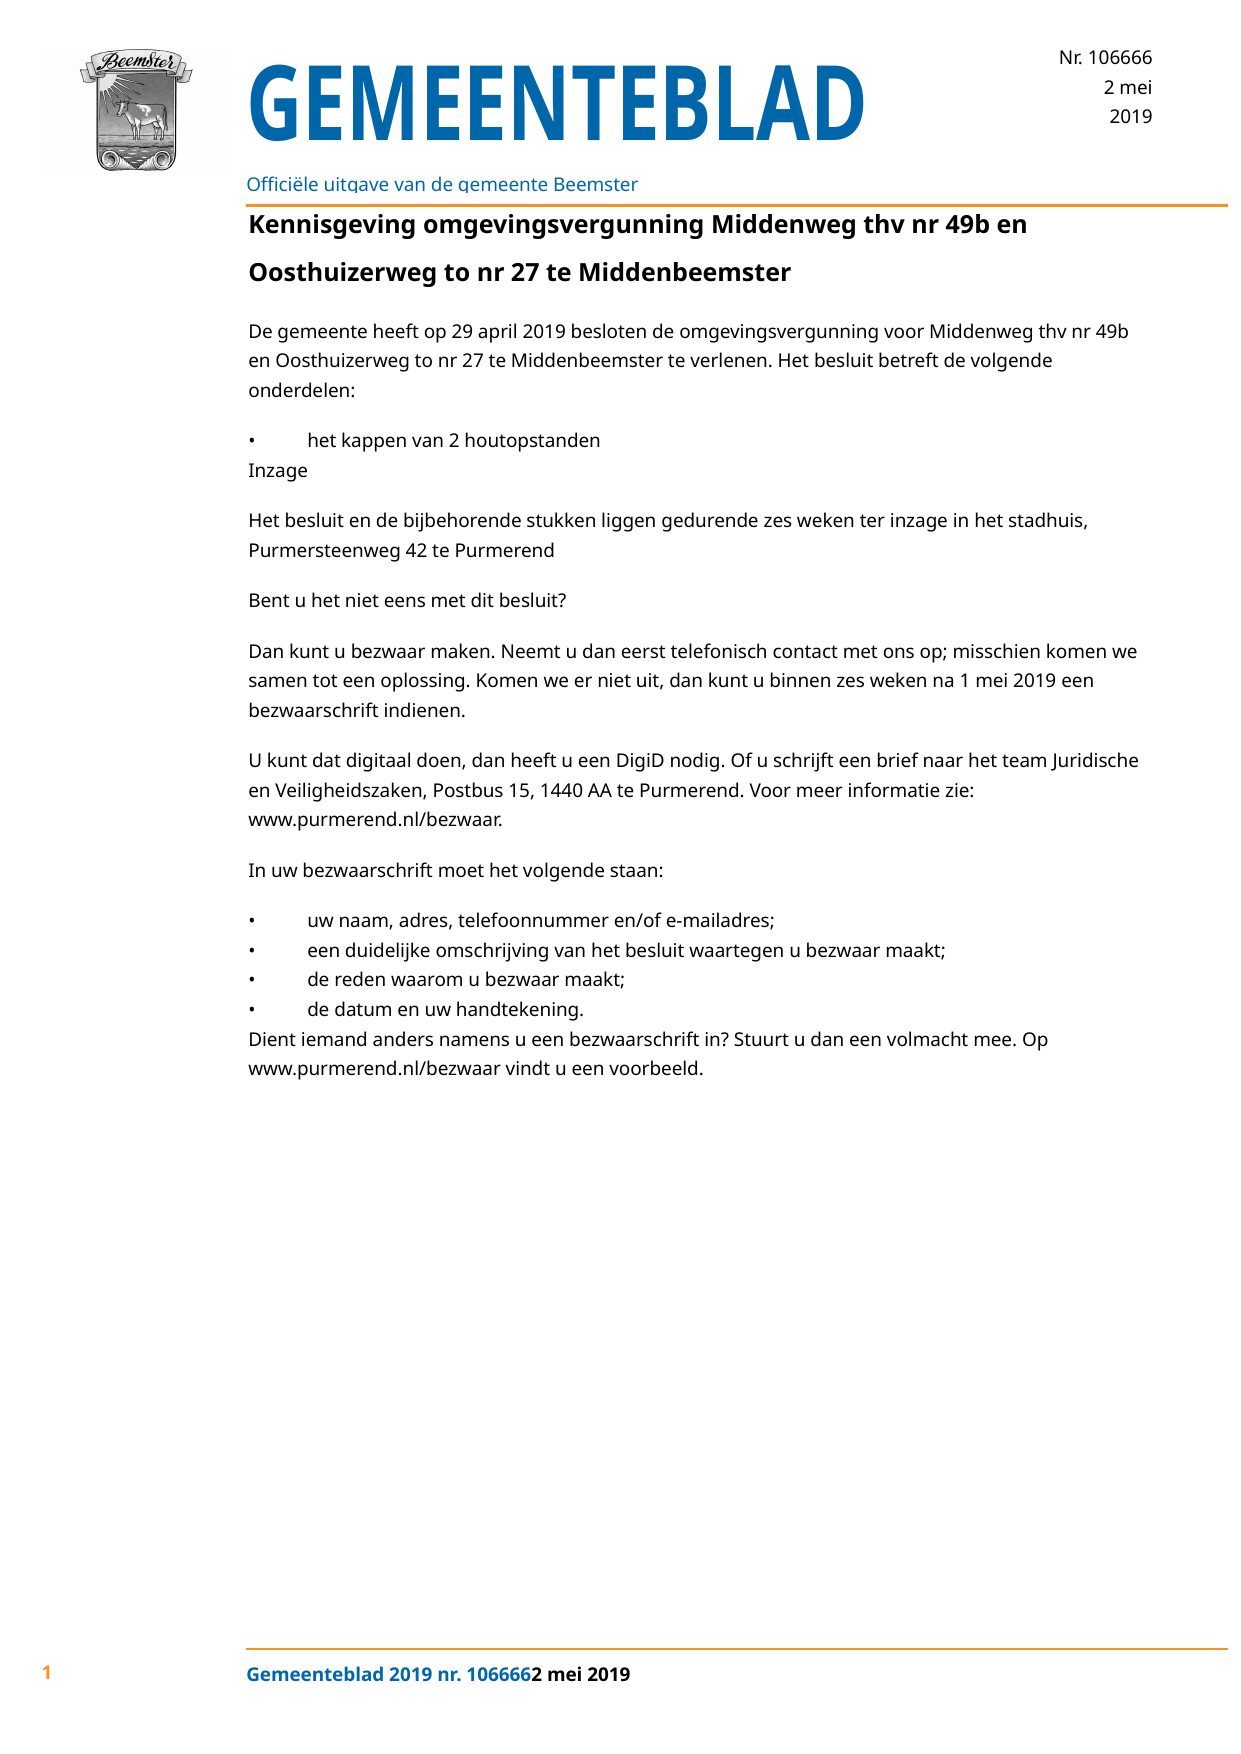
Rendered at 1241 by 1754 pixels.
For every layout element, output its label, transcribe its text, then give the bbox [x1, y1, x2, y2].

text U kunt dat digitaal doen, dan heeft u een DigiD nodig. Of u schrijft een brief naar het team Juridische en Veiligheidszaken, Postbus 15, 1440 AA te Purmerend. Voor meer informatie zie: www.purmerend.nl/bezwaar. [248, 747, 1152, 832]
list een duidelijke omschrijving van het besluit waartegen u bezwaar maakt; [248, 937, 1152, 963]
list uw naam, adres, telefoonnummer en/of e-mailadres; [248, 907, 1152, 933]
text Bent u het niet eens met dit besluit? [248, 587, 1152, 613]
list de reden waarom u bezwaar maakt; [248, 967, 1152, 992]
list het kappen van 2 houtopstanden [248, 427, 1152, 453]
text In uw bezwaarschrift moet het volgende staan: [248, 857, 1152, 883]
list de datum en uw handtekening. [248, 996, 1152, 1022]
text Kennisgeving omgevingsvergunning Middenweg thv nr 49b en Oosthuizerweg to nr 27 te Middenbeemster [248, 207, 1152, 288]
text Het besluit en de bijbehorende stukken liggen gedurende zes weken ter inzage in het stadhuis, Purmersteenweg 42 te Purmerend [248, 507, 1152, 563]
text Inzage [248, 457, 1152, 483]
picture [41, 47, 231, 172]
text De gemeente heeft op 29 april 2019 besloten de omgevingsvergunning voor Middenweg thv nr 49b en Oosthuizerweg to nr 27 te Middenbeemster te verlenen. Het besluit betreft de volgende onderdelen: [248, 318, 1152, 403]
text Dient iemand anders namens u een bezwaarschrift in? Stuurt u dan een volmacht mee. Op www.purmerend.nl/bezwaar vindt u een voorbeeld. [248, 1026, 1152, 1081]
text Dan kunt u bezwaar maken. Neemt u dan eerst telefonisch contact met ons op; misschien komen we samen tot een oplossing. Komen we er niet uit, dan kunt u binnen zes weken na 1 mei 2019 een bezwaarschrift indienen. [248, 638, 1152, 723]
